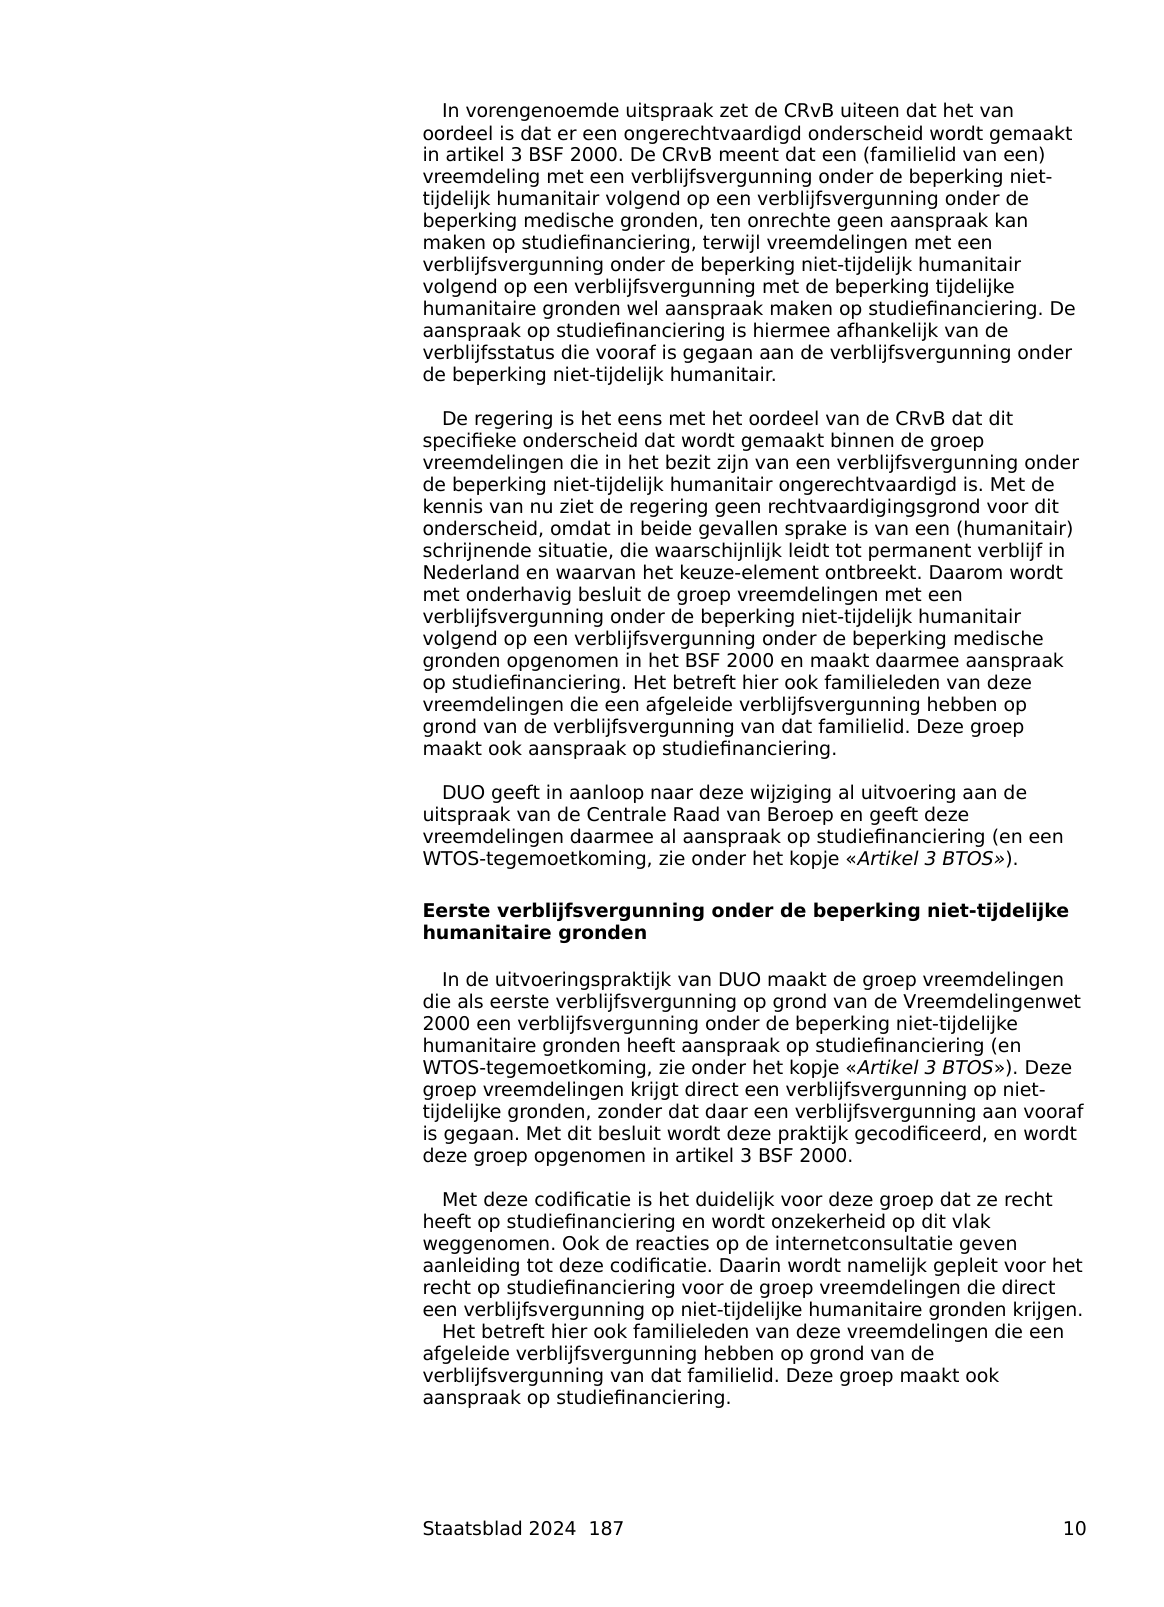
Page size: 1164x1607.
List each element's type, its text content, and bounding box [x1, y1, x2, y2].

text Het betreft hier ook familieleden van deze vreemdelingen die een afgeleide verblijfsvergunning hebben op grond van de verblijfsvergunning van dat familielid. Deze groep maakt ook aanspraak op studiefinanciering. [422, 1321, 1087, 1409]
text In vorengenoemde uitspraak zet de CRvB uiteen dat het van oordeel is dat er een ongerechtvaardigd onderscheid wordt gemaakt in artikel 3 BSF 2000. De CRvB meent dat een (familielid van een) vreemdeling met een verblijfsvergunning onder de beperking niet-tijdelijk humanitair volgend op een verblijfsvergunning onder de beperking medische gronden, ten onrechte geen aanspraak kan maken op studiefinanciering, terwijl vreemdelingen met een verblijfsvergunning onder de beperking niet-tijdelijk humanitair volgend op een verblijfsvergunning met de beperking tijdelijke humanitaire gronden wel aanspraak maken op studiefinanciering. De aanspraak op studiefinanciering is hiermee afhankelijk van de verblijfsstatus die vooraf is gegaan aan de verblijfsvergunning onder de beperking niet-tijdelijk humanitair. [422, 100, 1087, 386]
text In de uitvoeringspraktijk van DUO maakt de groep vreemdelingen die als eerste verblijfsvergunning op grond van de Vreemdelingenwet 2000 een verblijfsvergunning onder de beperking niet-tijdelijke humanitaire gronden heeft aanspraak op studiefinanciering (en WTOS-tegemoetkoming, zie onder het kopje «Artikel 3 BTOS»). Deze groep vreemdelingen krijgt direct een verblijfsvergunning op niet-tijdelijke gronden, zonder dat daar een verblijfsvergunning aan vooraf is gegaan. Met dit besluit wordt deze praktijk gecodificeerd, en wordt deze groep opgenomen in artikel 3 BSF 2000. [422, 969, 1087, 1167]
subtitle Eerste verblijfsvergunning onder de beperking niet-tijdelijke humanitaire gronden [422, 900, 1087, 944]
text Met deze codificatie is het duidelijk voor deze groep dat ze recht heeft op studiefinanciering en wordt onzekerheid op dit vlak weggenomen. Ook de reacties op de internetconsultatie geven aanleiding tot deze codificatie. Daarin wordt namelijk gepleit voor het recht op studiefinanciering voor de groep vreemdelingen die direct een verblijfsvergunning op niet-tijdelijke humanitaire gronden krijgen. [422, 1189, 1087, 1321]
text DUO geeft in aanloop naar deze wijziging al uitvoering aan de uitspraak van de Centrale Raad van Beroep en geeft deze vreemdelingen daarmee al aanspraak op studiefinanciering (en een WTOS-tegemoetkoming, zie onder het kopje «Artikel 3 BTOS»). [422, 782, 1087, 870]
text De regering is het eens met het oordeel van de CRvB dat dit specifieke onderscheid dat wordt gemaakt binnen de groep vreemdelingen die in het bezit zijn van een verblijfsvergunning onder de beperking niet-tijdelijk humanitair ongerechtvaardigd is. Met de kennis van nu ziet de regering geen rechtvaardigingsgrond voor dit onderscheid, omdat in beide gevallen sprake is van een (humanitair) schrijnende situatie, die waarschijnlijk leidt tot permanent verblijf in Nederland en waarvan het keuze-element ontbreekt. Daarom wordt met onderhavig besluit de groep vreemdelingen met een verblijfsvergunning onder de beperking niet-tijdelijk humanitair volgend op een verblijfsvergunning onder de beperking medische gronden opgenomen in het BSF 2000 en maakt daarmee aanspraak op studiefinanciering. Het betreft hier ook familieleden van deze vreemdelingen die een afgeleide verblijfsvergunning hebben op grond van de verblijfsvergunning van dat familielid. Deze groep maakt ook aanspraak op studiefinanciering. [422, 408, 1087, 760]
